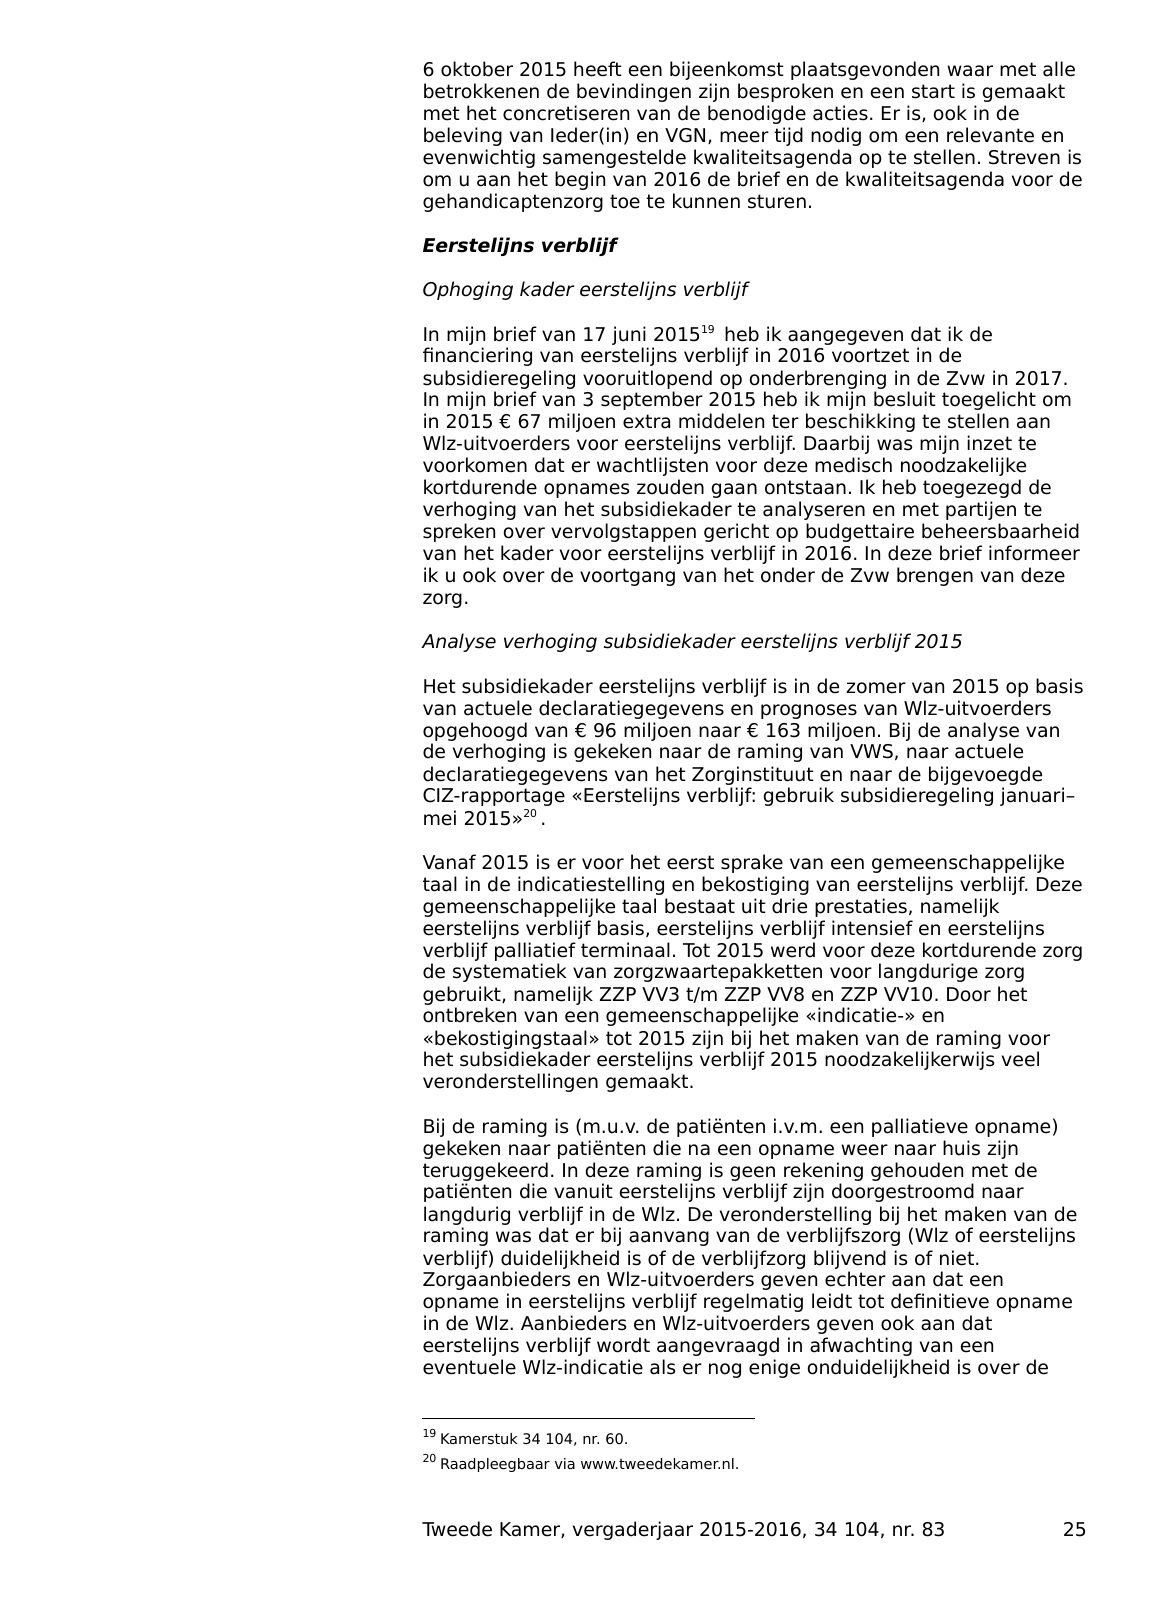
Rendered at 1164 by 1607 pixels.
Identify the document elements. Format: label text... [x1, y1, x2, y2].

text In mijn brief van 17 juni 2015 heb ik aangegeven dat ik de financiering van eerstelijns verblijf in 2016 voortzet in de subsidieregeling vooruitlopend op onderbrenging in de Zvw in 2017. In mijn brief van 3 september 2015 heb ik mijn besluit toegelicht om in 2015 € 67 miljoen extra middelen ter beschikking te stellen aan Wlz-uitvoerders voor eerstelijns verblijf. Daarbij was mijn inzet te voorkomen dat er wachtlijsten voor deze medisch noodzakelijke kortdurende opnames zouden gaan ontstaan. Ik heb toegezegd de verhoging van het subsidiekader te analyseren en met partijen te spreken over vervolgstappen gericht op budgettaire beheersbaarheid van het kader voor eerstelijns verblijf in 2016. In deze brief informeer ik u ook over de voortgang van het onder de Zvw brengen van deze zorg. [422, 323, 1087, 609]
text 6 oktober 2015 heeft een bijeenkomst plaatsgevonden waar met alle betrokkenen de bevindingen zijn besproken en een start is gemaakt met het concretiseren van de benodigde acties. Er is, ook in de beleving van Ieder(in) en VGN, meer tijd nodig om een relevante en evenwichtig samengestelde kwaliteitsagenda op te stellen. Streven is om u aan het begin van 2016 de brief en de kwaliteitsagenda voor de gehandicaptenzorg toe te kunnen sturen. [422, 59, 1087, 213]
text Kamerstuk 34 104, nr. 60. [422, 1427, 1087, 1449]
subtitle Ophoging kader eerstelijns verblijf [422, 279, 1087, 301]
text Het subsidiekader eerstelijns verblijf is in de zomer van 2015 op basis van actuele declaratiegegevens en prognoses van Wlz-uitvoerders opgehoogd van € 96 miljoen naar € 163 miljoen. Bij de analyse van de verhoging is gekeken naar de raming van VWS, naar actuele declaratiegegevens van het Zorginstituut en naar de bijgevoegde CIZ-rapportage «Eerstelijns verblijf: gebruik subsidieregeling januari–mei 2015». [422, 676, 1087, 829]
text Bij de raming is (m.u.v. de patiënten i.v.m. een palliatieve opname) gekeken naar patiënten die na een opname weer naar huis zijn teruggekeerd. In deze raming is geen rekening gehouden met de patiënten die vanuit eerstelijns verblijf zijn doorgestroomd naar langdurig verblijf in de Wlz. De veronderstelling bij het maken van de raming was dat er bij aanvang van de verblijfszorg (Wlz of eerstelijns verblijf) duidelijkheid is of de verblijfzorg blijvend is of niet. Zorgaanbieders en Wlz-uitvoerders geven echter aan dat een opname in eerstelijns verblijf regelmatig leidt tot definitieve opname in de Wlz. Aanbieders en Wlz-uitvoerders geven ook aan dat eerstelijns verblijf wordt aangevraagd in afwachting van een eventuele Wlz-indicatie als er nog enige onduidelijkheid is over de [422, 1116, 1087, 1379]
subtitle Analyse verhoging subsidiekader eerstelijns verblijf 2015 [422, 631, 1087, 653]
text Raadpleegbaar via www.tweedekamer.nl. [422, 1452, 1087, 1474]
subtitle Eerstelijns verblijf [422, 235, 1087, 257]
text Vanaf 2015 is er voor het eerst sprake van een gemeenschappelijke taal in de indicatiestelling en bekostiging van eerstelijns verblijf. Deze gemeenschappelijke taal bestaat uit drie prestaties, namelijk eerstelijns verblijf basis, eerstelijns verblijf intensief en eerstelijns verblijf palliatief terminaal. Tot 2015 werd voor deze kortdurende zorg de systematiek van zorgzwaartepakketten voor langdurige zorg gebruikt, namelijk ZZP VV3 t/m ZZP VV8 en ZZP VV10. Door het ontbreken van een gemeenschappelijke «indicatie-» en «bekostigingstaal» tot 2015 zijn bij het maken van de raming voor het subsidiekader eerstelijns verblijf 2015 noodzakelijkerwijs veel veronderstellingen gemaakt. [422, 852, 1087, 1093]
